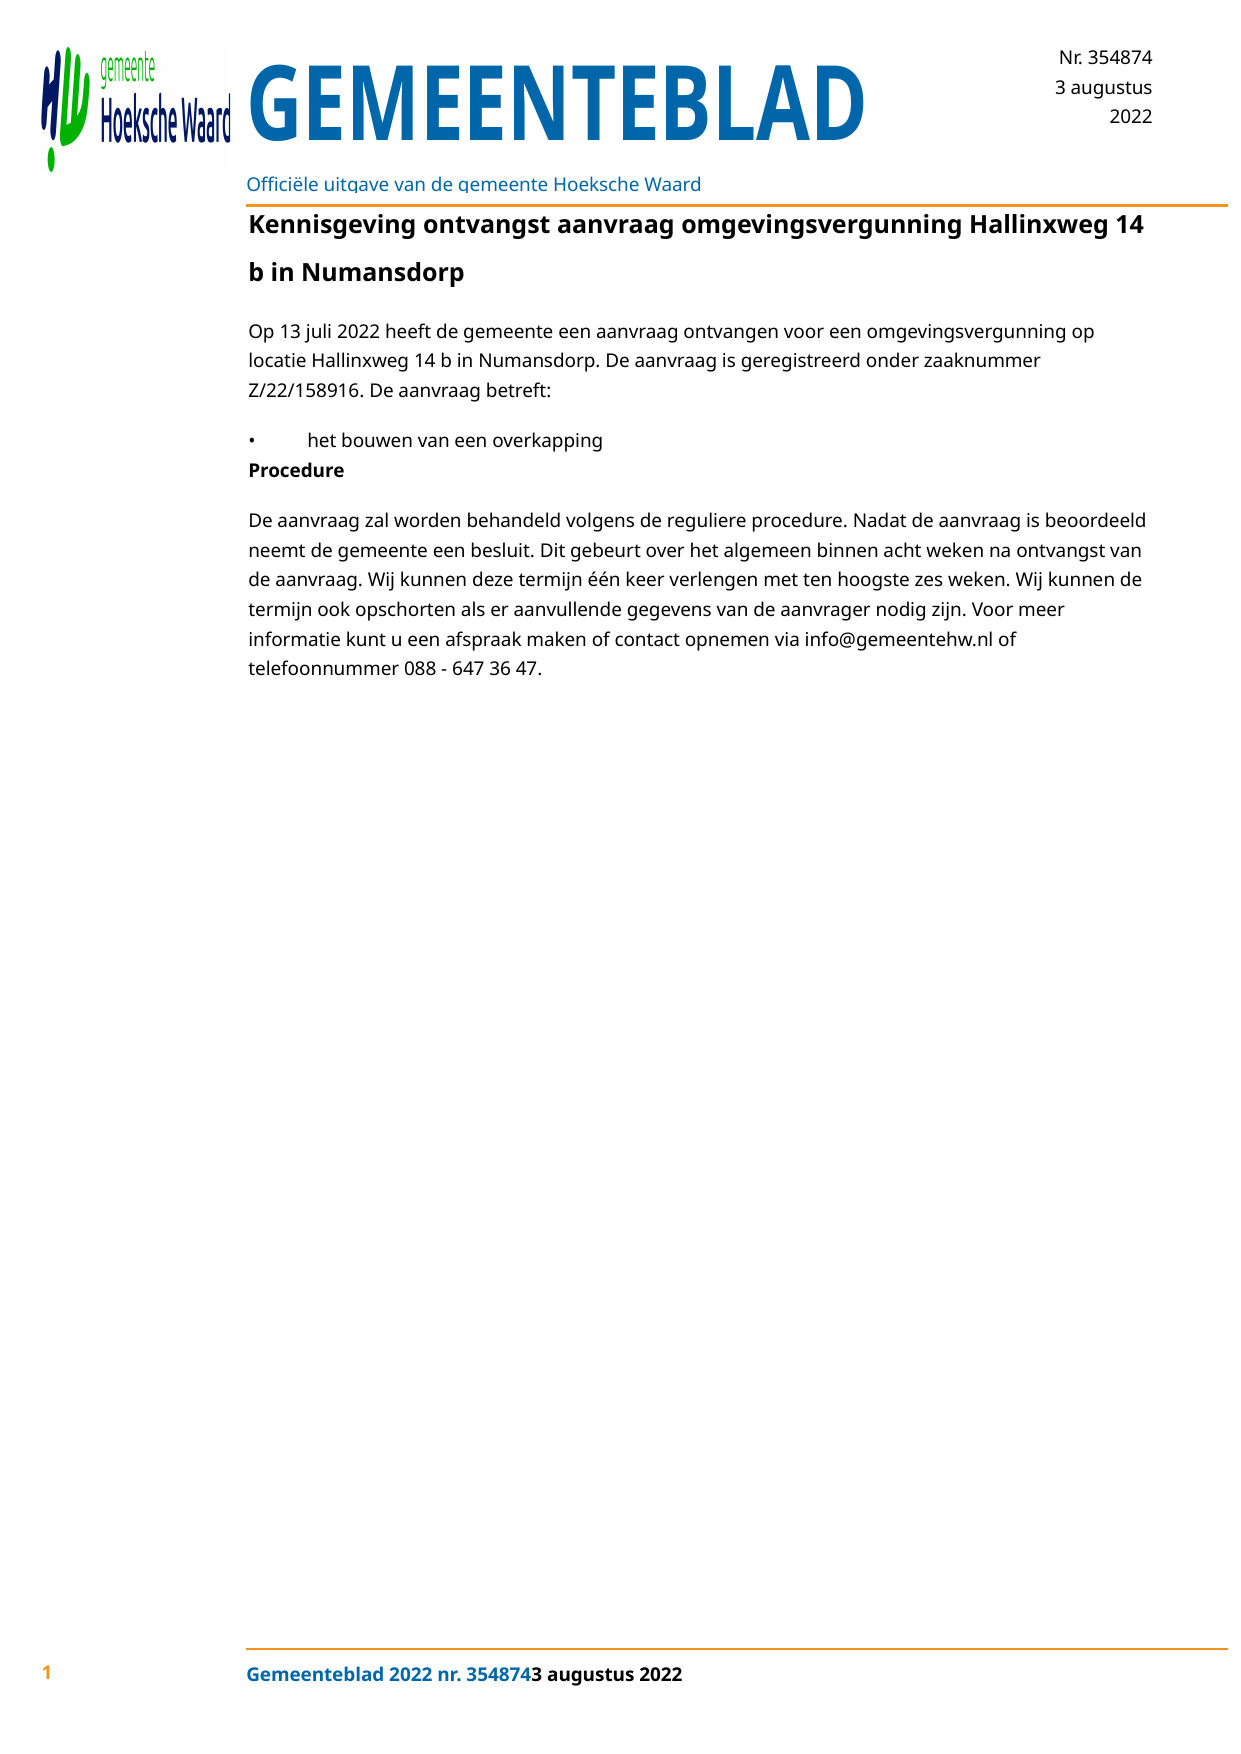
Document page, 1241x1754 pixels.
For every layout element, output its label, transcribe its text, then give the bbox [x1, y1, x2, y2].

text Procedure [248, 457, 1152, 483]
text De aanvraag zal worden behandeld volgens de reguliere procedure. Nadat de aanvraag is beoordeeld neemt de gemeente een besluit. Dit gebeurt over het algemeen binnen acht weken na ontvangst van de aanvraag. Wij kunnen deze termijn één keer verlengen met ten hoogste zes weken. Wij kunnen de termijn ook opschorten als er aanvullende gegevens van de aanvrager nodig zijn. Voor meer informatie kunt u een afspraak maken of contact opnemen via info@gemeentehw.nl of telefoonnummer 088 - 647 36 47. [248, 507, 1152, 681]
list het bouwen van een overkapping [248, 427, 1152, 453]
text Op 13 juli 2022 heeft de gemeente een aanvraag ontvangen voor een omgevingsvergunning op locatie Hallinxweg 14 b in Numansdorp. De aanvraag is geregistreerd onder zaaknummer Z/22/158916. De aanvraag betreft: [248, 318, 1152, 403]
picture [41, 47, 231, 172]
text Kennisgeving ontvangst aanvraag omgevingsvergunning Hallinxweg 14 b in Numansdorp [248, 207, 1152, 288]
